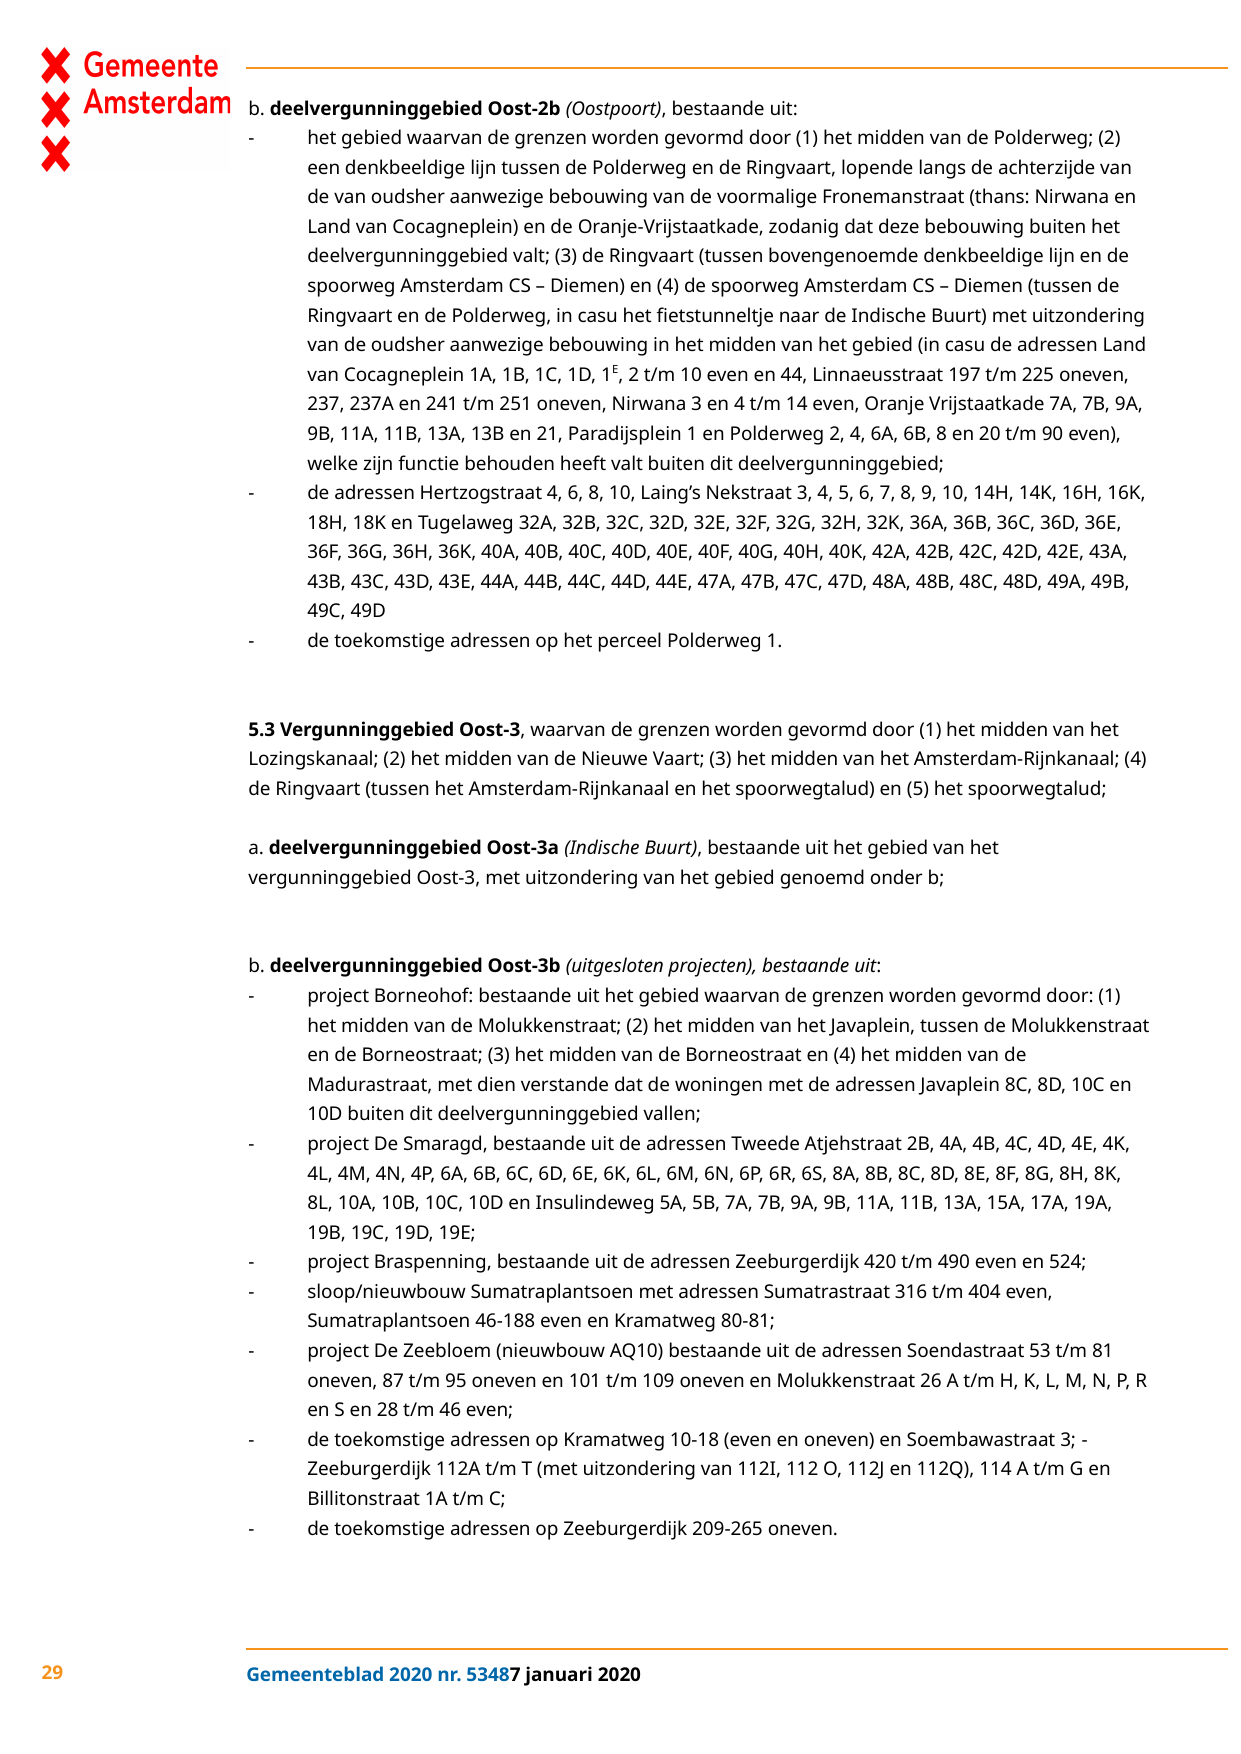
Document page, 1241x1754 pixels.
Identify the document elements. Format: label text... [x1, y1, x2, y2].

list sloop/nieuwbouw Sumatraplantsoen met adressen Sumatrastraat 316 t/m 404 even, Sumatraplantsoen 46-188 even en Kramatweg 80-81; [248, 1278, 1152, 1333]
list project De Zeebloem (nieuwbouw AQ10) bestaande uit de adressen Soendastraat 53 t/m 81 oneven, 87 t/m 95 oneven en 101 t/m 109 oneven en Molukkenstraat 26 A t/m H, K, L, M, N, P, R en S en 28 t/m 46 even; [248, 1337, 1152, 1422]
text a. deelvergunninggebied Oost-3a (Indische Buurt), bestaande uit het gebied van het vergunninggebied Oost-3, met uitzondering van het gebied genoemd onder b; [248, 834, 1152, 890]
list project De Smaragd, bestaande uit de adressen Tweede Atjehstraat 2B, 4A, 4B, 4C, 4D, 4E, 4K, 4L, 4M, 4N, 4P, 6A, 6B, 6C, 6D, 6E, 6K, 6L, 6M, 6N, 6P, 6R, 6S, 8A, 8B, 8C, 8D, 8E, 8F, 8G, 8H, 8K, 8L, 10A, 10B, 10C, 10D en Insulindeweg 5A, 5B, 7A, 7B, 9A, 9B, 11A, 11B, 13A, 15A, 17A, 19A, 19B, 19C, 19D, 19E; [248, 1130, 1152, 1245]
text b. deelvergunninggebied Oost-2b (Oostpoort), bestaande uit: [248, 95, 1152, 121]
picture [41, 47, 231, 172]
list de toekomstige adressen op Zeeburgerdijk 209-265 oneven. [248, 1515, 1152, 1541]
list de toekomstige adressen op het perceel Polderweg 1. [248, 627, 1152, 653]
text 5.3 Vergunninggebied Oost-3, waarvan de grenzen worden gevormd door (1) het midden van het Lozingskanaal; (2) het midden van de Nieuwe Vaart; (3) het midden van het Amsterdam-Rijnkanaal; (4) de Ringvaart (tussen het Amsterdam-Rijnkanaal en het spoorwegtalud) en (5) het spoorwegtalud; [248, 716, 1152, 801]
list de toekomstige adressen op Kramatweg 10-18 (even en oneven) en Soembawastraat 3; - Zeeburgerdijk 112A t/m T (met uitzondering van 112I, 112 O, 112J en 112Q), 114 A t/m G en Billitonstraat 1A t/m C; [248, 1426, 1152, 1511]
text b. deelvergunninggebied Oost-3b (uitgesloten projecten), bestaande uit: [248, 953, 1152, 978]
list het gebied waarvan de grenzen worden gevormd door (1) het midden van de Polderweg; (2) een denkbeeldige lijn tussen de Polderweg en de Ringvaart, lopende langs de achterzijde van de van oudsher aanwezige bebouwing van de voormalige Froneman­straat (thans: Nirwana en Land van Cocagneplein) en de Oranje-Vrijstaatkade, zodanig dat deze bebouwing buiten het deelvergunninggebied valt; (3) de Ringvaart (tussen bovengenoemde denkbeeldige lijn en de spoorweg Amsterdam CS – Diemen) en (4) de spoorweg Amsterdam CS – Diemen (tussen de Ringvaart en de Polderweg, in casu het fietstunneltje naar de Indische Buurt) met uitzondering van de oudsher aanwezige bebouwing in het midden van het gebied (in casu de adressen Land van Cocagneplein 1A, 1B, 1C, 1D, 1E, 2 t/m 10 even en 44, Linnaeusstraat 197 t/m 225 oneven, 237, 237A en 241 t/m 251 oneven, Nirwana 3 en 4 t/m 14 even, Oranje Vrijstaatkade 7A, 7B, 9A, 9B, 11A, 11B, 13A, 13B en 21, Paradijsplein 1 en Polderweg 2, 4, 6A, 6B, 8 en 20 t/m 90 even), welke zijn functie behouden heeft valt buiten dit deelvergunninggebied; [248, 124, 1152, 476]
list de adressen Hertzogstraat 4, 6, 8, 10, Laing’s Nekstraat 3, 4, 5, 6, 7, 8, 9, 10, 14H, 14K, 16H, 16K, 18H, 18K en Tugelaweg 32A, 32B, 32C, 32D, 32E, 32F, 32G, 32H, 32K, 36A, 36B, 36C, 36D, 36E, 36F, 36G, 36H, 36K, 40A, 40B, 40C, 40D, 40E, 40F, 40G, 40H, 40K, 42A, 42B, 42C, 42D, 42E, 43A, 43B, 43C, 43D, 43E, 44A, 44B, 44C, 44D, 44E, 47A, 47B, 47C, 47D, 48A, 48B, 48C, 48D, 49A, 49B, 49C, 49D [248, 479, 1152, 623]
list project Braspenning, bestaande uit de adressen Zeeburgerdijk 420 t/m 490 even en 524; [248, 1248, 1152, 1274]
list project Borneohof: bestaande uit het gebied waarvan de grenzen worden gevormd door: (1) het midden van de Molukkenstraat; (2) het midden van het Javaplein, tussen de Molukkenstraat en de Borneostraat; (3) het midden van de Borneostraat en (4) het midden van de Madurastraat, met dien verstande dat de woningen met de adressen Javaplein 8C, 8D, 10C en 10D buiten dit deelvergunninggebied vallen; [248, 982, 1152, 1126]
